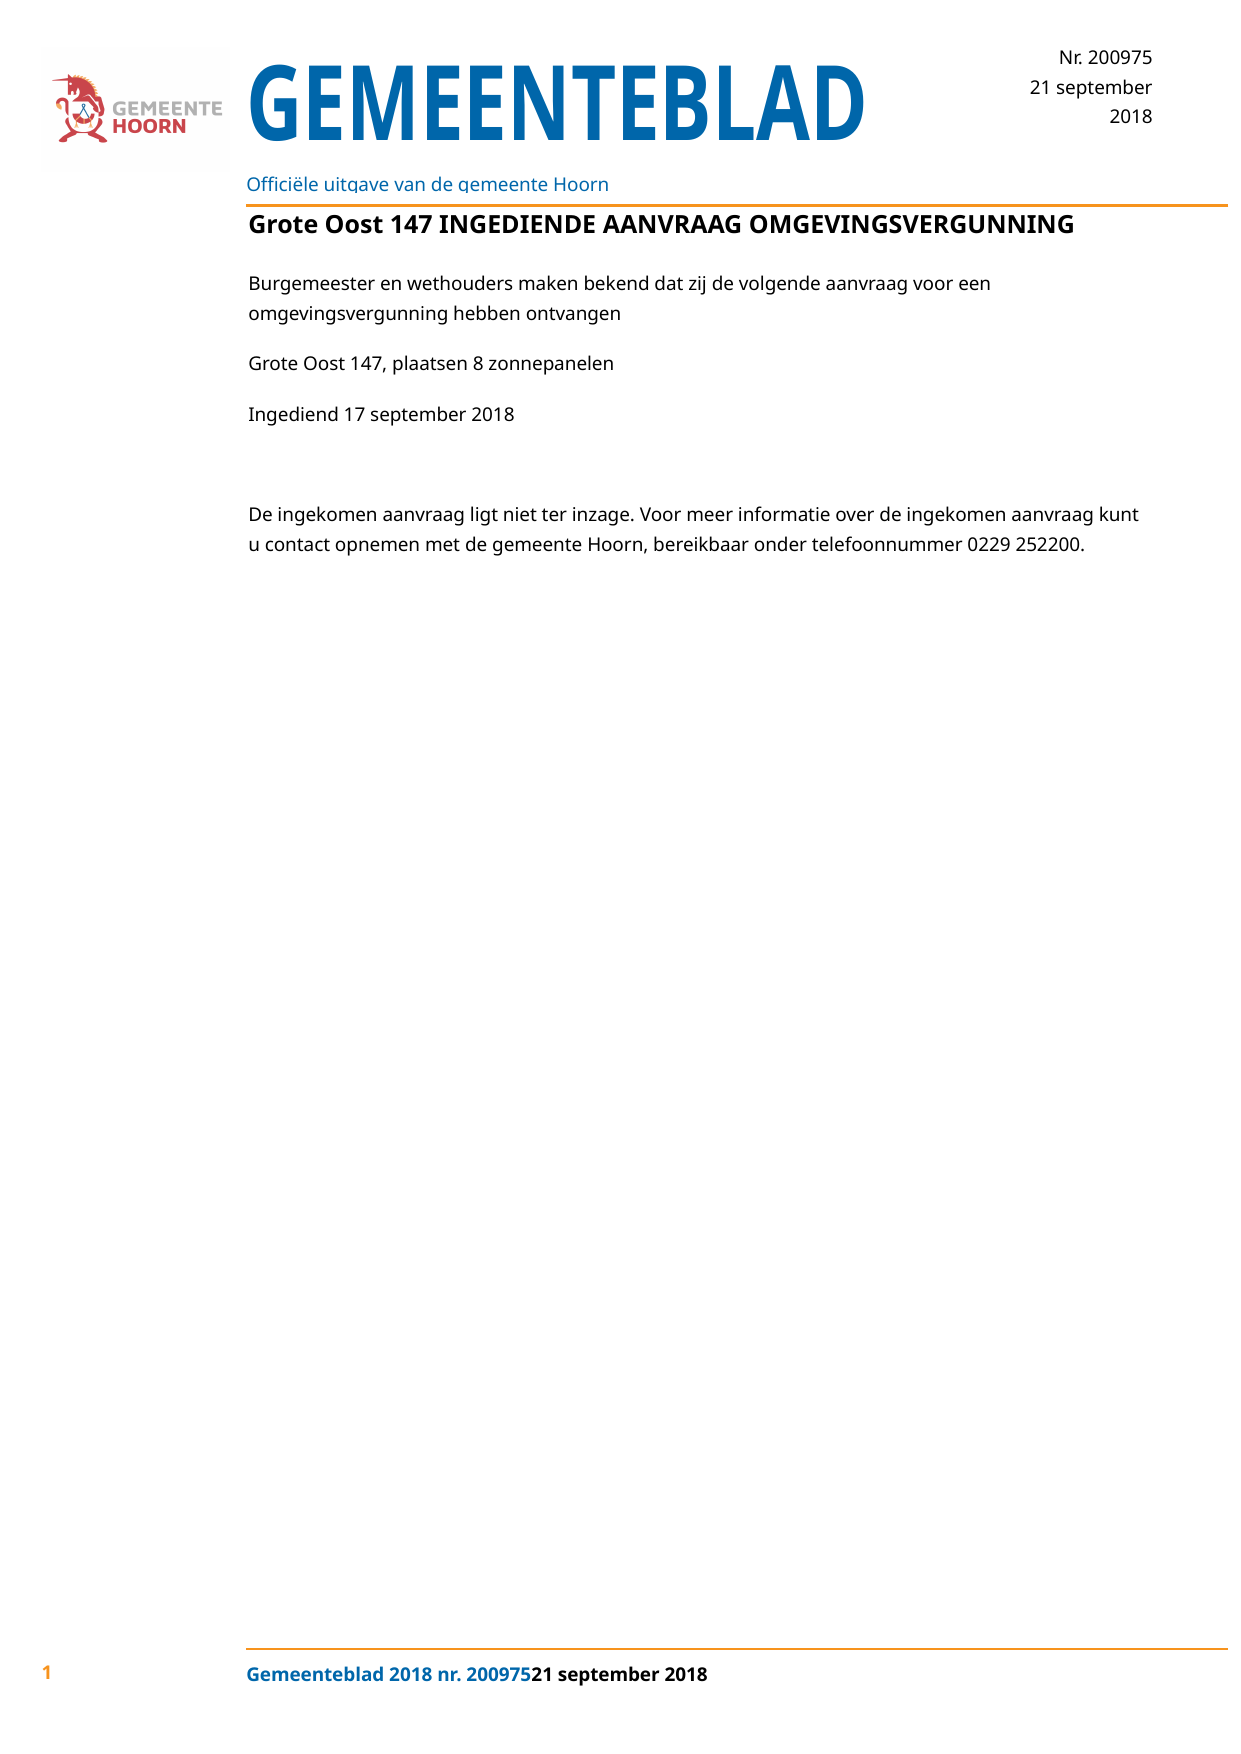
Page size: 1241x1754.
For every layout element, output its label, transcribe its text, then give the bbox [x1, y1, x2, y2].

text Grote Oost 147, plaatsen 8 zonnepanelen [248, 350, 1152, 376]
text Ingediend 17 september 2018 [248, 401, 1152, 426]
picture [41, 47, 231, 172]
text De ingekomen aanvraag ligt niet ter inzage. Voor meer informatie over de ingekomen aanvraag kunt u contact opnemen met de gemeente Hoorn, bereikbaar onder telefoonnummer 0229 252200. [248, 502, 1152, 557]
text Burgemeester en wethouders maken bekend dat zij de volgende aanvraag voor een omgevingsvergunning hebben ontvangen [248, 270, 1152, 326]
text Grote Oost 147 INGEDIENDE AANVRAAG OMGEVINGSVERGUNNING [248, 207, 1152, 241]
